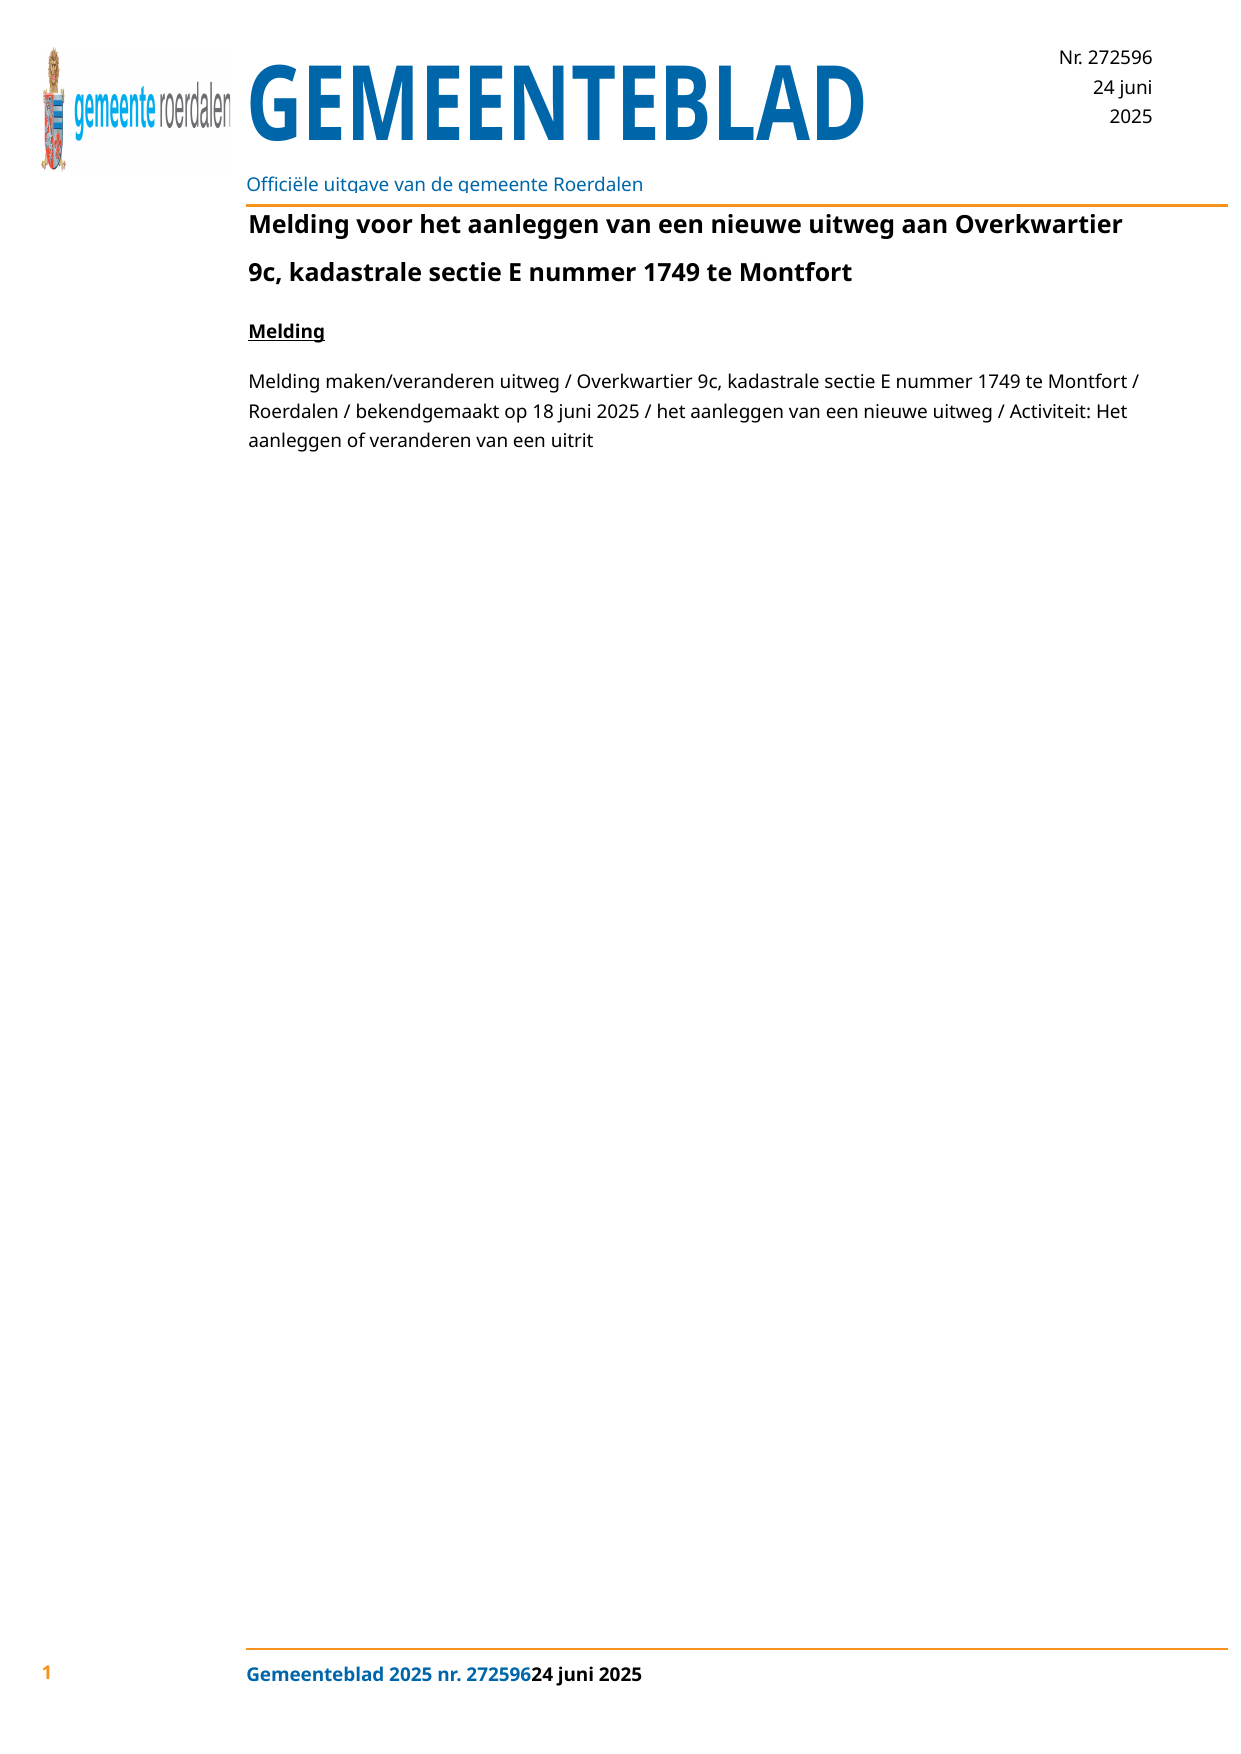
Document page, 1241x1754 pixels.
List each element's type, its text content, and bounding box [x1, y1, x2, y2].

picture [41, 47, 231, 172]
text Melding voor het aanleggen van een nieuwe uitweg aan Overkwartier 9c, kadastrale sectie E nummer 1749 te Montfort [248, 207, 1152, 288]
text Melding maken/veranderen uitweg / Overkwartier 9c, kadastrale sectie E nummer 1749 te Montfort / Roerdalen / bekendgemaakt op 18 juni 2025 / het aanleggen van een nieuwe uitweg / Activiteit: Het aanleggen of veranderen van een uitrit [248, 368, 1152, 453]
text Melding [248, 318, 1152, 344]
